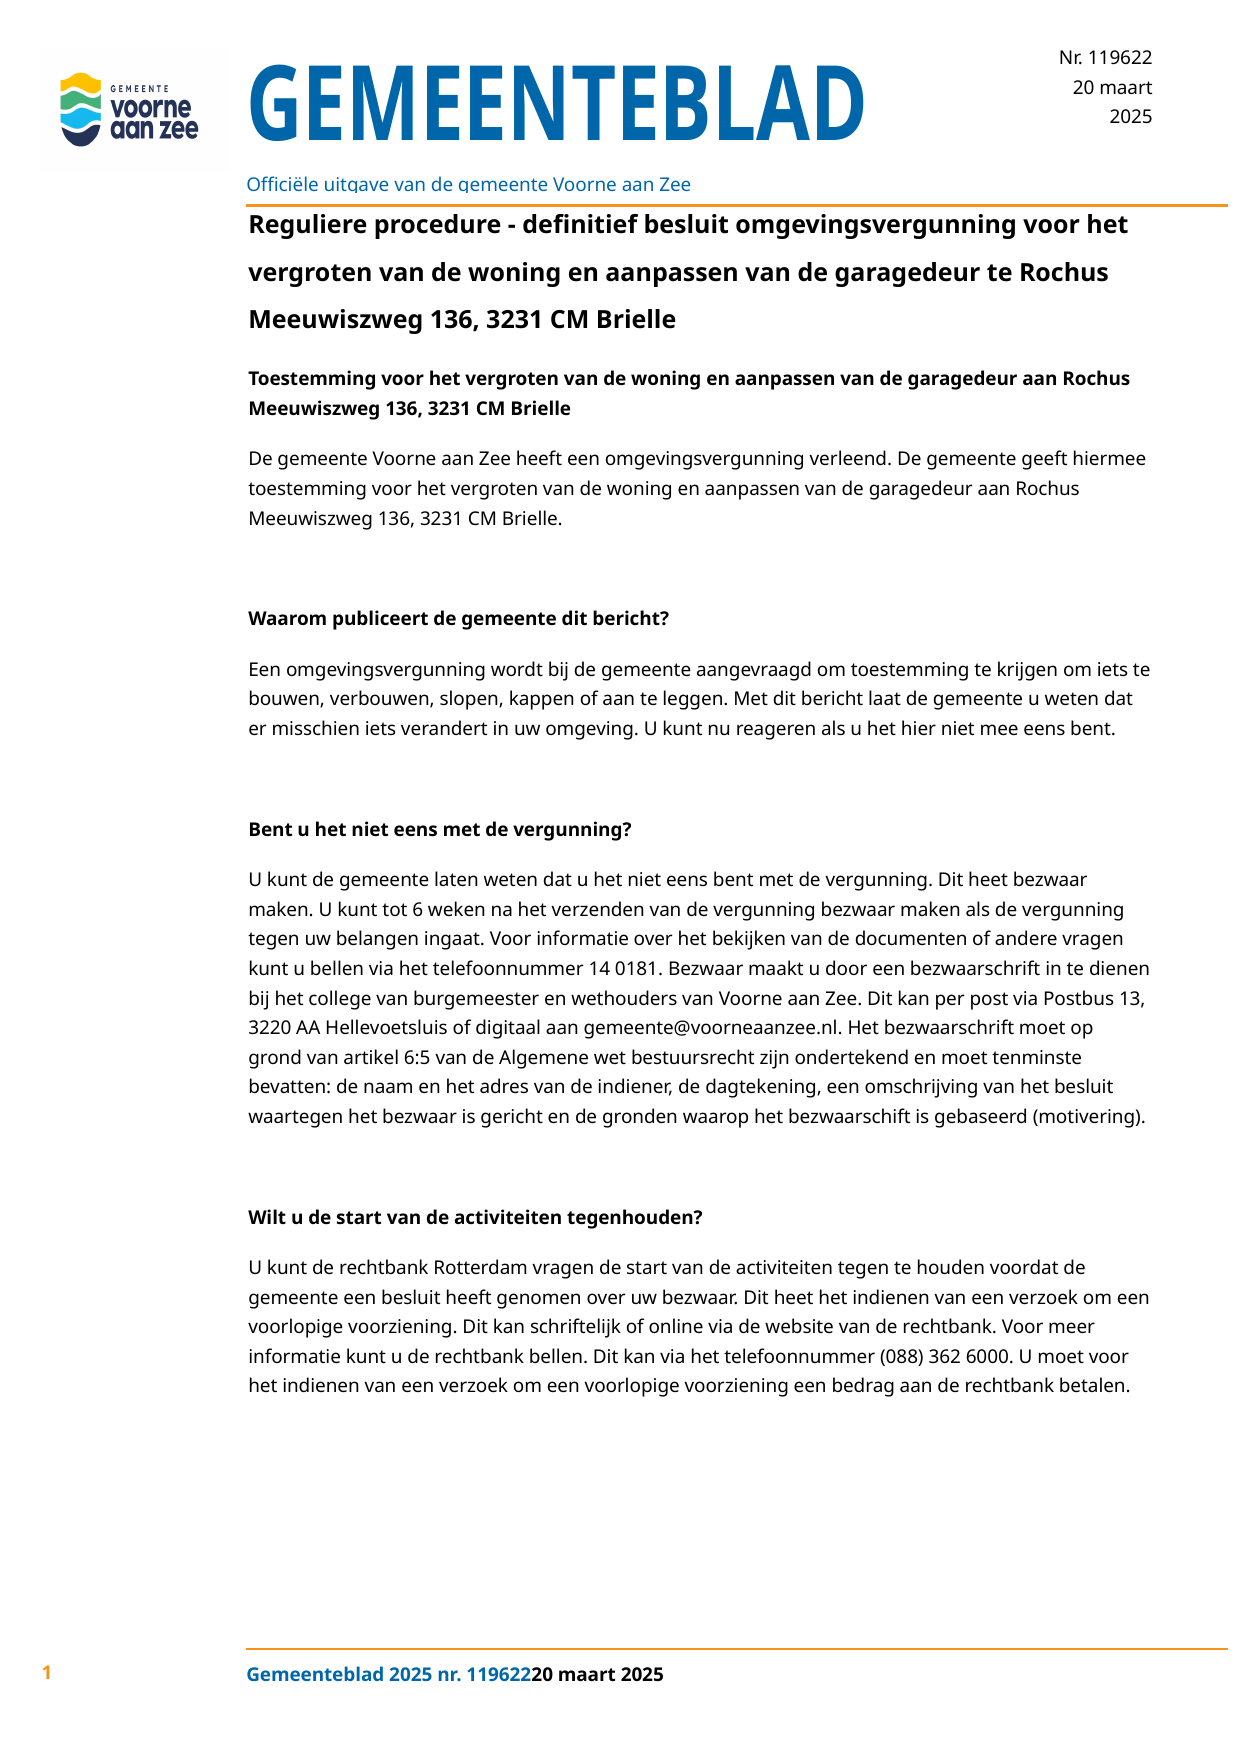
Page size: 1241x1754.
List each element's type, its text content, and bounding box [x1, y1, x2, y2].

text Toestemming voor het vergroten van de woning en aanpassen van de garagedeur aan Rochus Meeuwiszweg 136, 3231 CM Brielle [248, 366, 1152, 421]
picture [41, 47, 231, 172]
text U kunt de rechtbank Rotterdam vragen de start van de activiteiten tegen te houden voordat de gemeente een besluit heeft genomen over uw bezwaar. Dit heet het indienen van een verzoek om een voorlopige voorziening. Dit kan schriftelijk of online via de website van de rechtbank. Voor meer informatie kunt u de rechtbank bellen. Dit kan via het telefoonnummer (088) 362 6000. U moet voor het indienen van een verzoek om een voorlopige voorziening een bedrag aan de rechtbank betalen. [248, 1254, 1152, 1398]
text Waarom publiceert de gemeente dit bericht? [248, 606, 1152, 631]
text Bent u het niet eens met de vergunning? [248, 816, 1152, 842]
text De gemeente Voorne aan Zee heeft een omgevingsvergunning verleend. De gemeente geeft hiermee toestemming voor het vergroten van de woning en aanpassen van de garagedeur aan Rochus Meeuwiszweg 136, 3231 CM Brielle. [248, 446, 1152, 530]
text Een omgevingsvergunning wordt bij de gemeente aangevraagd om toestemming te krijgen om iets te bouwen, verbouwen, slopen, kappen of aan te leggen. Met dit bericht laat de gemeente u weten dat er misschien iets verandert in uw omgeving. U kunt nu reageren als u het hier niet mee eens bent. [248, 656, 1152, 741]
text U kunt de gemeente laten weten dat u het niet eens bent met de vergunning. Dit heet bezwaar maken. U kunt tot 6 weken na het verzenden van de vergunning bezwaar maken als de vergunning tegen uw belangen ingaat. Voor informatie over het bekijken van de documenten of andere vragen kunt u bellen via het telefoonnummer 14 0181. Bezwaar maakt u door een bezwaarschrift in te dienen bij het college van burgemeester en wethouders van Voorne aan Zee. Dit kan per post via Postbus 13, 3220 AA Hellevoetsluis of digitaal aan gemeente@voorneaanzee.nl. Het bezwaarschrift moet op grond van artikel 6:5 van de Algemene wet bestuursrecht zijn ondertekend en moet tenminste bevatten: de naam en het adres van de indiener, de dagtekening, een omschrijving van het besluit waartegen het bezwaar is gericht en de gronden waarop het bezwaarschift is gebaseerd (motivering). [248, 866, 1152, 1129]
text Reguliere procedure - definitief besluit omgevingsvergunning voor het vergroten van de woning en aanpassen van de garagedeur te Rochus Meeuwiszweg 136, 3231 CM Brielle [248, 207, 1152, 336]
text Wilt u de start van de activiteiten tegenhouden? [248, 1204, 1152, 1229]
